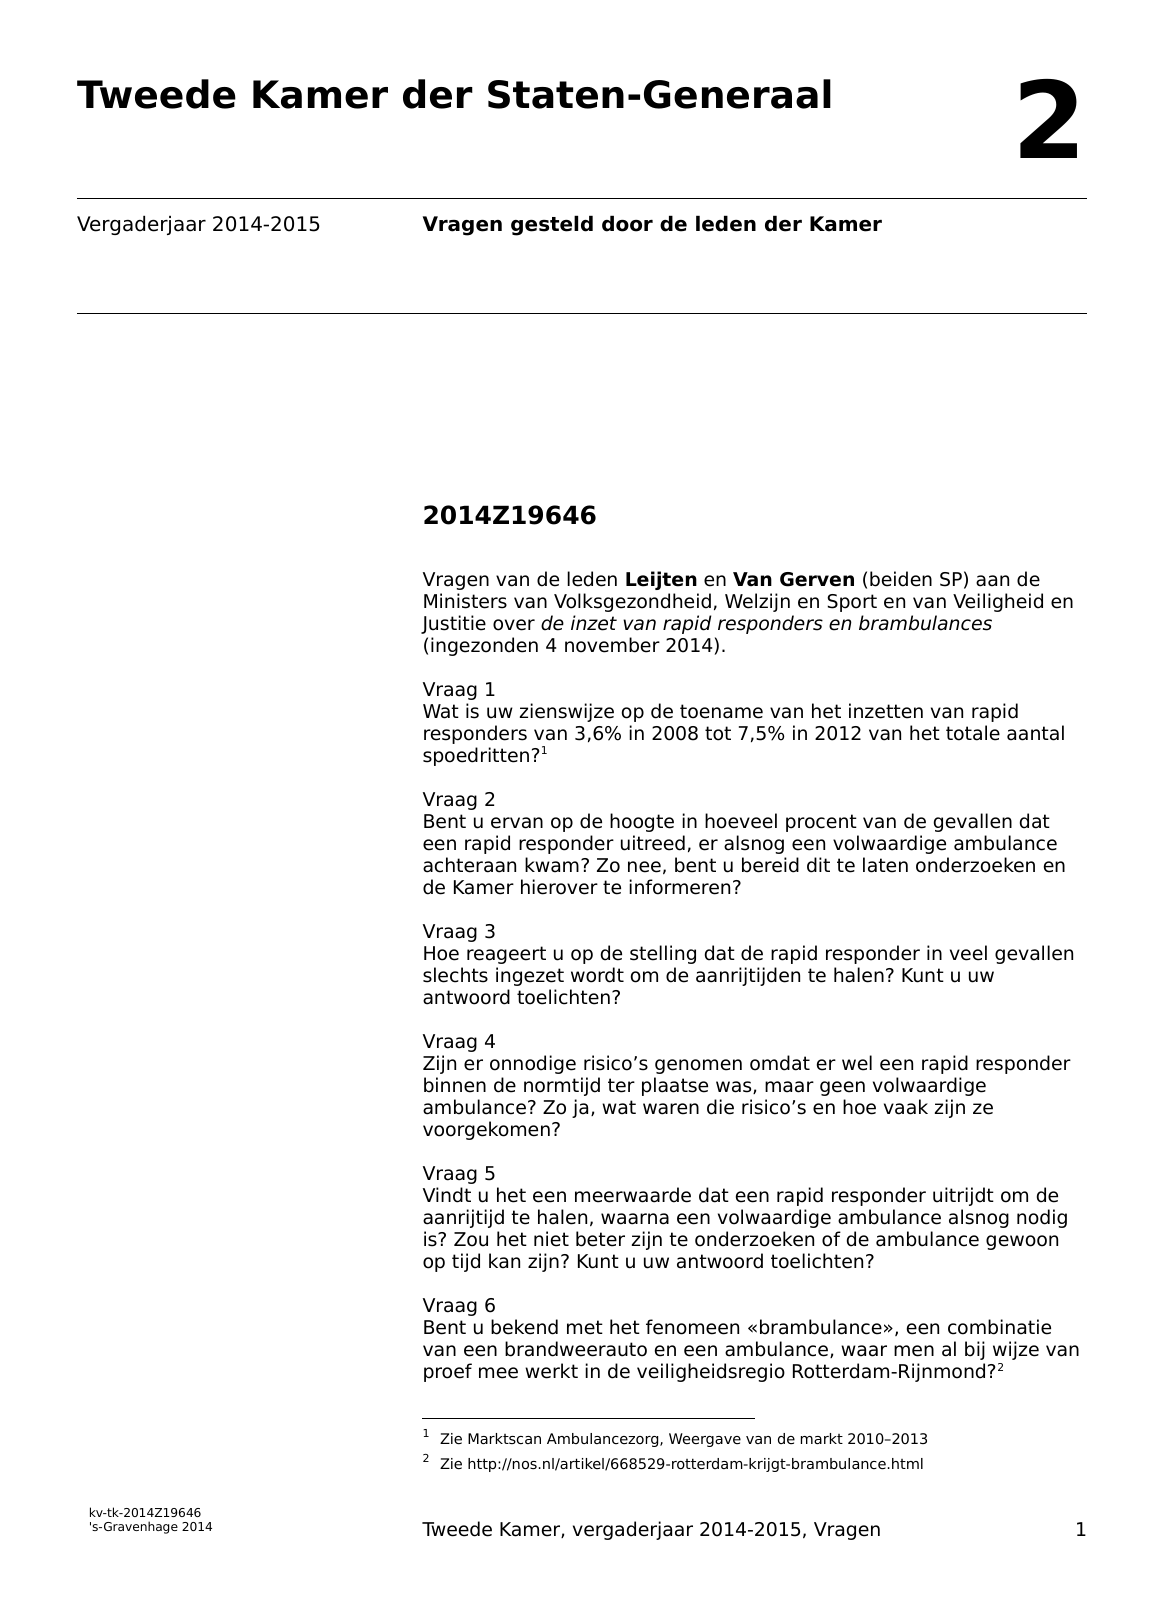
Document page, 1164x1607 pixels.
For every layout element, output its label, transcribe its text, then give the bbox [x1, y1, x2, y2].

table_header Tweede Kamer der Staten-Generaal [77, 59, 886, 198]
text Vraag 4 [422, 1031, 1087, 1053]
text Hoe reageert u op de stelling dat de rapid responder in veel gevallen slechts ingezet wordt om de aanrijtijden te halen? Kunt u uw antwoord toelichten? [422, 943, 1087, 1009]
text Bent u bekend met het fenomeen «brambulance», een combinatie van een brandweerauto en een ambulance, waar men al bij wijze van proef mee werkt in de veiligheidsregio Rotterdam-Rijnmond? [422, 1317, 1087, 1383]
table_header 2 [886, 59, 1087, 198]
text Vraag 2 [422, 789, 1087, 811]
table_cell Vergaderjaar 2014-2015 [77, 199, 422, 313]
text kv-tk-2014Z19646 [88, 1506, 323, 1520]
text Vindt u het een meerwaarde dat een rapid responder uitrijdt om de aanrijtijd te halen, waarna een volwaardige ambulance alsnog nodig is? Zou het niet beter zijn te onderzoeken of de ambulance gewoon op tijd kan zijn? Kunt u uw antwoord toelichten? [422, 1185, 1087, 1273]
text Bent u ervan op de hoogte in hoeveel procent van de gevallen dat een rapid responder uitreed, er alsnog een volwaardige ambulance achteraan kwam? Zo nee, bent u bereid dit te laten onderzoeken en de Kamer hierover te informeren? [422, 811, 1087, 899]
text Wat is uw zienswijze op de toename van het inzetten van rapid responders van 3,6% in 2008 tot 7,5% in 2012 van het totale aantal spoedritten? [422, 701, 1087, 767]
table_cell Vragen gesteld door de leden der Kamer [422, 199, 1087, 313]
text Vraag 6 [422, 1295, 1087, 1317]
text Zie Marktscan Ambulancezorg, Weergave van de markt 2010–2013 [422, 1427, 1087, 1449]
text Vraag 3 [422, 921, 1087, 943]
text 's-Gravenhage 2014 [88, 1520, 323, 1534]
text Vragen van de leden Leijten en Van Gerven (beiden SP) aan de Ministers van Volksgezondheid, Welzijn en Sport en van Veiligheid en Justitie over de inzet van rapid responders en brambulances (ingezonden 4 november 2014). [422, 569, 1087, 657]
text Vraag 5 [422, 1163, 1087, 1185]
text Zijn er onnodige risico’s genomen omdat er wel een rapid responder binnen de normtijd ter plaatse was, maar geen volwaardige ambulance? Zo ja, wat waren die risico’s en hoe vaak zijn ze voorgekomen? [422, 1053, 1087, 1141]
text Vraag 1 [422, 679, 1087, 701]
text Zie http://nos.nl/artikel/668529-rotterdam-krijgt-brambulance.html [422, 1452, 1087, 1474]
text 2014Z19646 [422, 501, 1087, 531]
